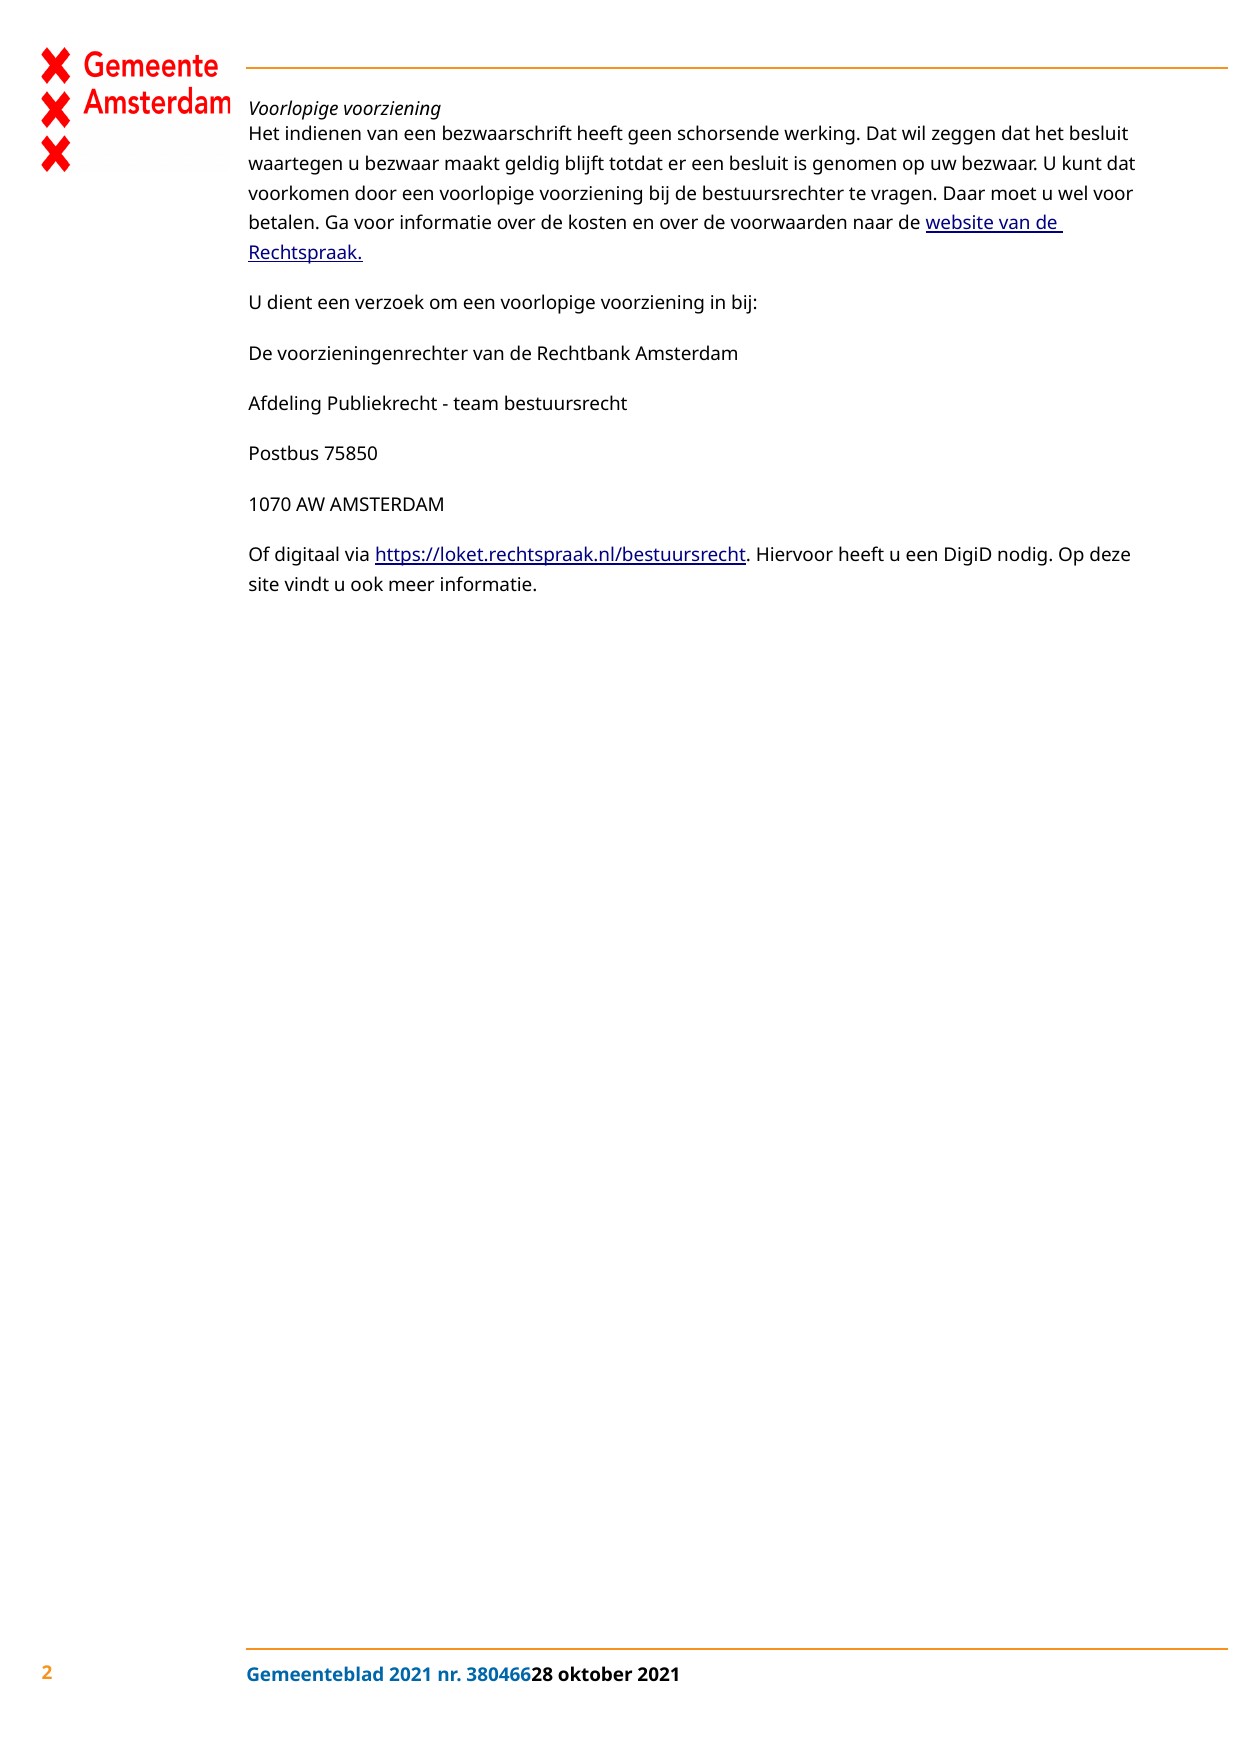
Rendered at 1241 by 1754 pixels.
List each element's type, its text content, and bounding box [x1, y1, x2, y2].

text De voorzieningenrechter van de Rechtbank Amsterdam [248, 340, 1152, 365]
text Het indienen van een bezwaarschrift heeft geen schorsende werking. Dat wil zeggen dat het besluit waartegen u bezwaar maakt geldig blijft totdat er een besluit is genomen op uw bezwaar. U kunt dat voorkomen door een voorlopige voorziening bij de bestuursrechter te vragen. Daar moet u wel voor betalen. Ga voor informatie over de kosten en over de voorwaarden naar de website van de Rechtspraak. [248, 121, 1152, 264]
text U dient een verzoek om een voorlopige voorziening in bij: [248, 289, 1152, 315]
text Voorlopige voorziening [248, 95, 1152, 121]
text Afdeling Publiekrecht - team bestuursrecht [248, 390, 1152, 416]
text Of digitaal via https://loket.rechtspraak.nl/bestuursrecht. Hiervoor heeft u een DigiD nodig. Op deze site vindt u ook meer informatie. [248, 541, 1152, 597]
picture [41, 47, 231, 172]
text 1070 AW AMSTERDAM [248, 491, 1152, 517]
text Postbus 75850 [248, 441, 1152, 466]
